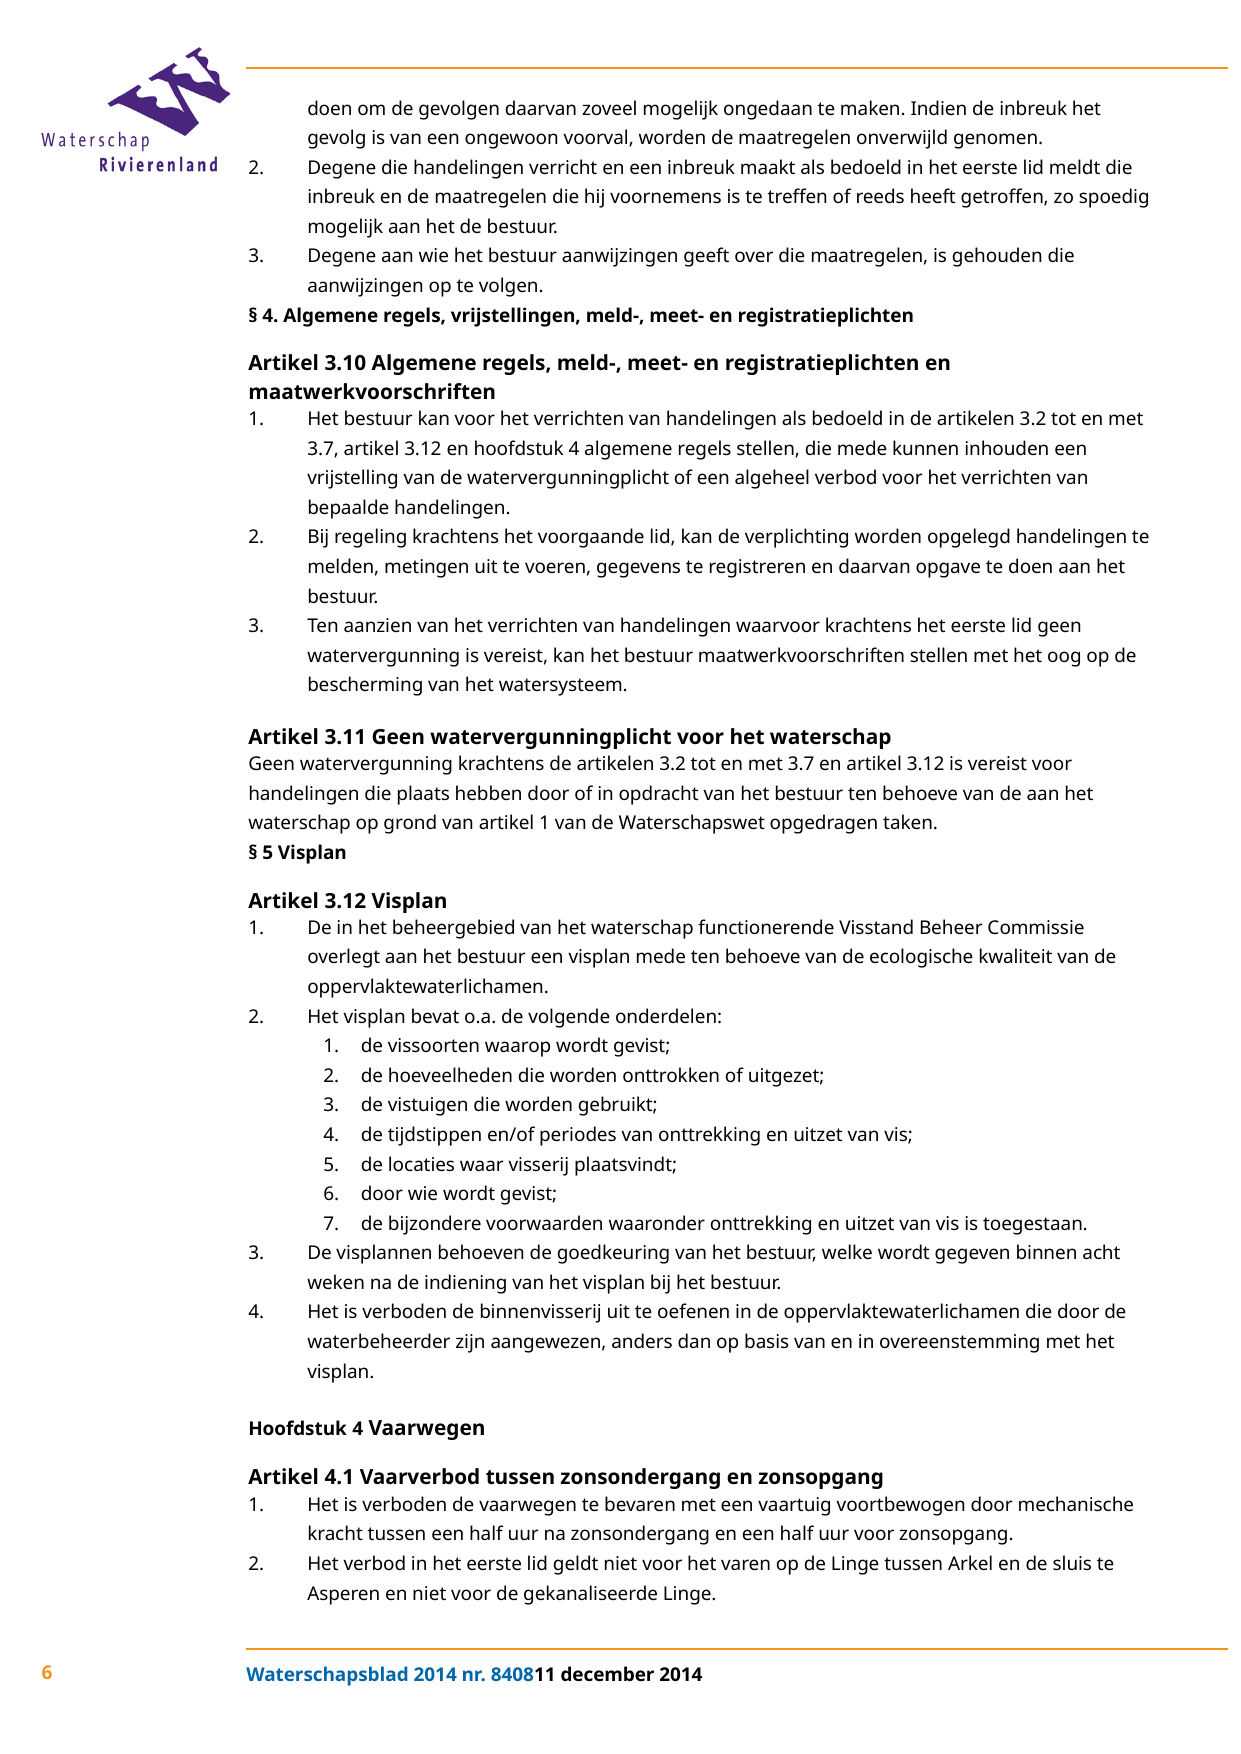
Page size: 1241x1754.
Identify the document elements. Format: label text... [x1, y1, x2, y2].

list Het is verboden de vaarwegen te bevaren met een vaartuig voortbewogen door mechanische kracht tussen een half uur na zonsondergang en een half uur voor zonsopgang. [248, 1491, 1152, 1546]
text Artikel 3.12 Visplan [248, 886, 1152, 914]
list Degene aan wie het bestuur aanwijzingen geeft over die maatregelen, is gehouden die aanwijzingen op te volgen. [248, 243, 1152, 298]
list de bijzondere voorwaarden waaronder onttrekking en uitzet van vis is toegestaan. [323, 1210, 1152, 1236]
list Bij regeling krachtens het voorgaande lid, kan de verplichting worden opgelegd handelingen te melden, metingen uit te voeren, gegevens te registreren en daarvan opgave te doen aan het bestuur. [248, 524, 1152, 608]
list Ten aanzien van het verrichten van handelingen waarvoor krachtens het eerste lid geen watervergunning is vereist, kan het bestuur maatwerkvoorschriften stellen met het oog op de bescherming van het watersysteem. [248, 612, 1152, 697]
list de vissoorten waarop wordt gevist; [323, 1032, 1152, 1058]
picture [41, 47, 231, 172]
list Het verbod in het eerste lid geldt niet voor het varen op de Linge tussen Arkel en de sluis te Asperen en niet voor de gekanaliseerde Linge. [248, 1550, 1152, 1605]
list de tijdstippen en/of periodes van onttrekking en uitzet van vis; [323, 1121, 1152, 1147]
list Het is verboden de binnenvisserij uit te oefenen in de oppervlaktewaterlichamen die door de waterbeheerder zijn aangewezen, anders dan op basis van en in overeenstemming met het visplan. [248, 1299, 1152, 1384]
list De visplannen behoeven de goedkeuring van het bestuur, welke wordt gegeven binnen acht weken na de indiening van het visplan bij het bestuur. [248, 1239, 1152, 1295]
list de vistuigen die worden gebruikt; [323, 1092, 1152, 1117]
list door wie wordt gevist; [323, 1180, 1152, 1206]
text Hoofdstuk 4 Vaarwegen [248, 1413, 1152, 1442]
list doen om de gevolgen daarvan zoveel mogelijk ongedaan te maken. Indien de inbreuk het gevolg is van een ongewoon voorval, worden de maatregelen onverwijld genomen. [248, 95, 1152, 150]
list Degene die handelingen verricht en een inbreuk maakt als bedoeld in het eerste lid meldt die inbreuk en de maatregelen die hij voornemens is te treffen of reeds heeft getroffen, zo spoedig mogelijk aan het de bestuur. [248, 154, 1152, 239]
text Geen watervergunning krachtens de artikelen 3.2 tot en met 3.7 en artikel 3.12 is vereist voor handelingen die plaats hebben door of in opdracht van het bestuur ten behoeve van de aan het waterschap op grond van artikel 1 van de Waterschapswet opgedragen taken. [248, 750, 1152, 835]
list de locaties waar visserij plaatsvindt; [323, 1151, 1152, 1177]
text Artikel 4.1 Vaarverbod tussen zonsondergang en zonsopgang [248, 1462, 1152, 1491]
list Het bestuur kan voor het verrichten van handelingen als bedoeld in de artikelen 3.2 tot en met 3.7, artikel 3.12 en hoofdstuk 4 algemene regels stellen, die mede kunnen inhouden een vrijstelling van de watervergunningplicht of een algeheel verbod voor het verrichten van bepaalde handelingen. [248, 405, 1152, 520]
text § 5 Visplan [248, 839, 1152, 865]
text Artikel 3.11 Geen watervergunningplicht voor het waterschap [248, 722, 1152, 750]
text Artikel 3.10 Algemene regels, meld-, meet- en registratieplichten en maatwerkvoorschriften [248, 348, 1152, 405]
list Het visplan bevat o.a. de volgende onderdelen: [248, 1003, 1152, 1029]
list de hoeveelheden die worden onttrokken of uitgezet; [323, 1062, 1152, 1088]
list De in het beheergebied van het waterschap functionerende Visstand Beheer Commissie overlegt aan het bestuur een visplan mede ten behoeve van de ecologische kwaliteit van de oppervlaktewaterlichamen. [248, 914, 1152, 999]
text § 4. Algemene regels, vrijstellingen, meld-, meet- en registratieplichten [248, 302, 1152, 328]
